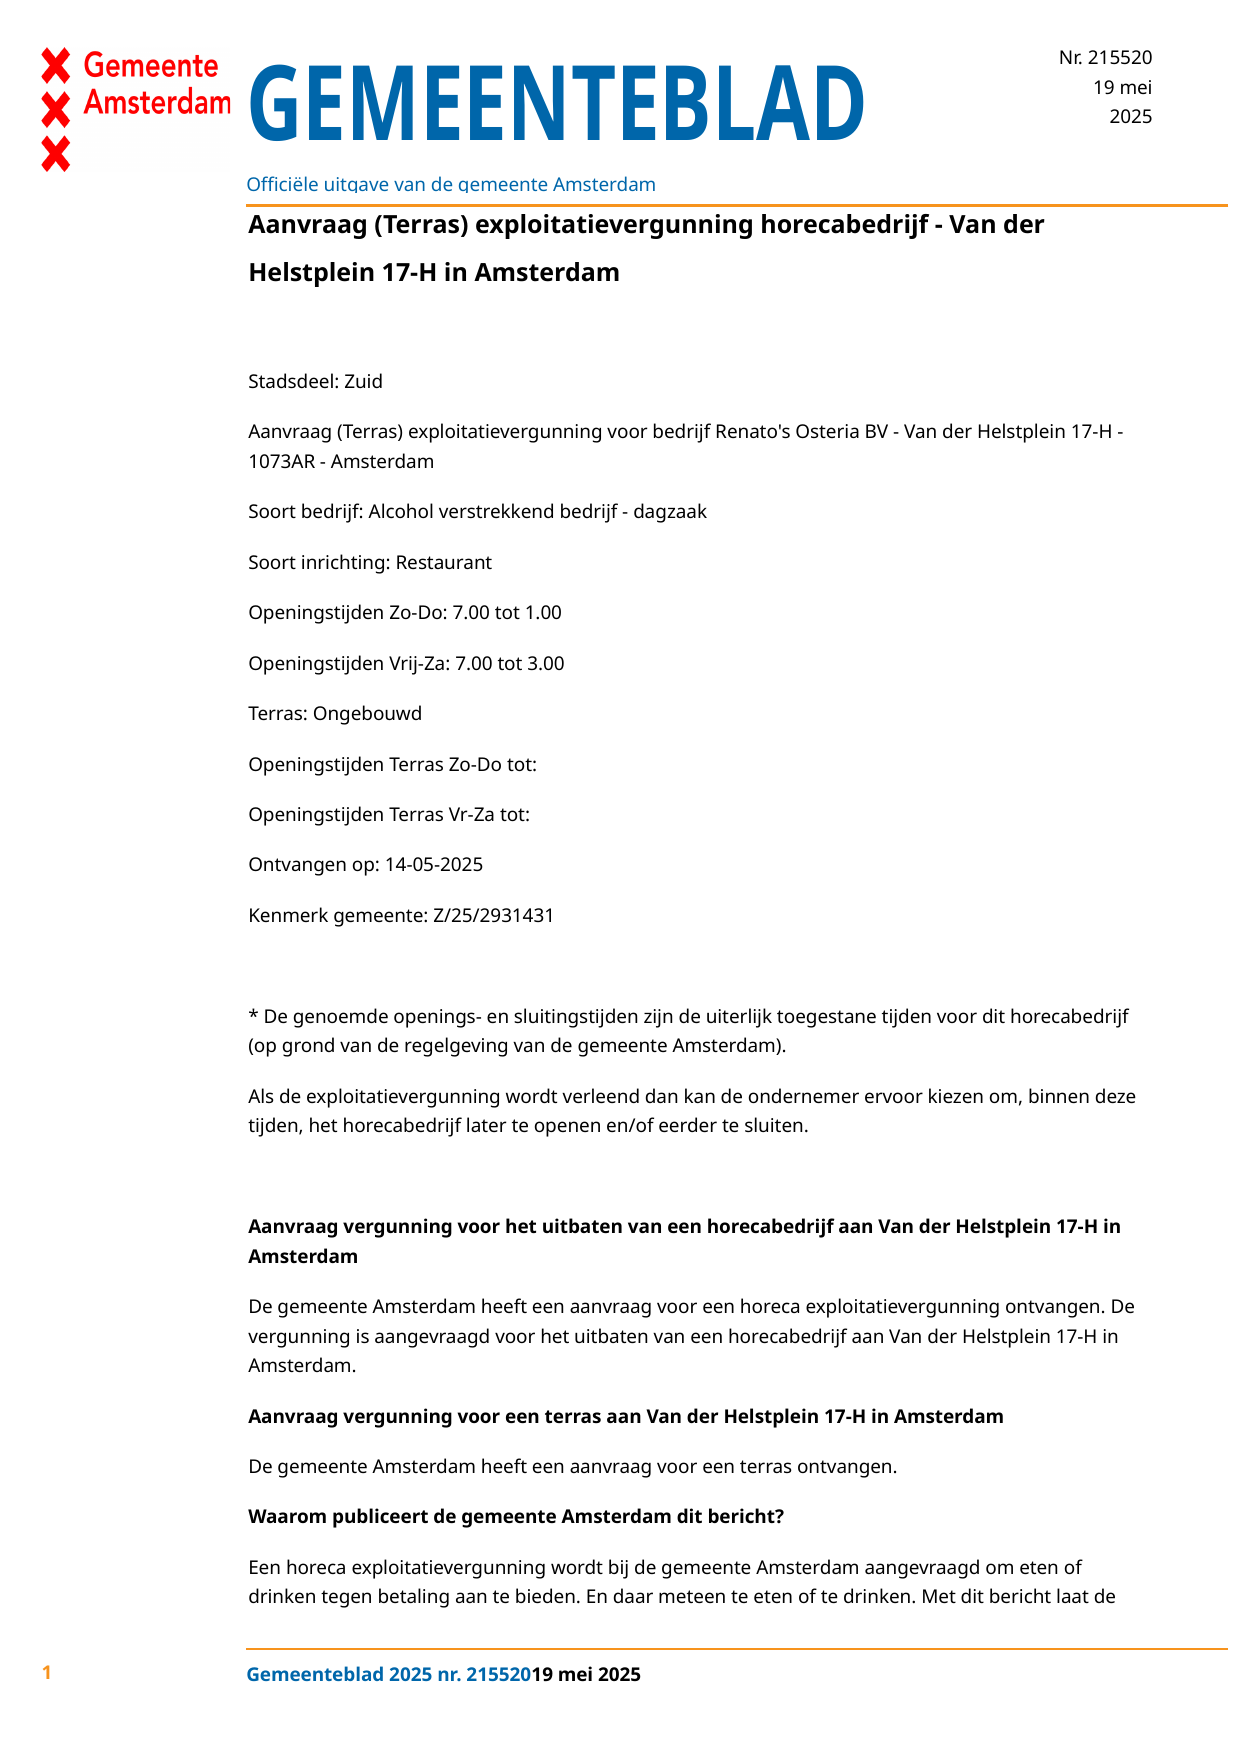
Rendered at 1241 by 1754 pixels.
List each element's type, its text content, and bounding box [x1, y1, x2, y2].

text * De genoemde openings- en sluitingstijden zijn de uiterlijk toegestane tijden voor dit horecabedrijf (op grond van de regelgeving van de gemeente Amsterdam). [248, 1003, 1152, 1058]
text Een horeca exploitatievergunning wordt bij de gemeente Amsterdam aangevraagd om eten of drinken tegen betaling aan te bieden. En daar meteen te eten of te drinken. Met dit bericht laat de [248, 1554, 1152, 1609]
text Terras: Ongebouwd [248, 700, 1152, 726]
text Kenmerk gemeente: Z/25/2931431 [248, 902, 1152, 928]
text Waarom publiceert de gemeente Amsterdam dit bericht? [248, 1504, 1152, 1529]
text Aanvraag vergunning voor het uitbaten van een horecabedrijf aan Van der Helstplein 17-H in Amsterdam [248, 1213, 1152, 1269]
text Aanvraag vergunning voor een terras aan Van der Helstplein 17-H in Amsterdam [248, 1403, 1152, 1429]
text Stadsdeel: Zuid [248, 368, 1152, 394]
text Soort bedrijf: Alcohol verstrekkend bedrijf - dagzaak [248, 499, 1152, 524]
text Als de exploitatievergunning wordt verleend dan kan de ondernemer ervoor kiezen om, binnen deze tijden, het horecabedrijf later te openen en/of eerder te sluiten. [248, 1083, 1152, 1138]
text Openingstijden Zo-Do: 7.00 tot 1.00 [248, 599, 1152, 625]
text De gemeente Amsterdam heeft een aanvraag voor een terras ontvangen. [248, 1453, 1152, 1479]
text Openingstijden Vrij-Za: 7.00 tot 3.00 [248, 650, 1152, 676]
text Openingstijden Terras Zo-Do tot: [248, 751, 1152, 777]
text Openingstijden Terras Vr-Za tot: [248, 801, 1152, 827]
text Soort inrichting: Restaurant [248, 549, 1152, 575]
picture [41, 47, 231, 172]
text De gemeente Amsterdam heeft een aanvraag voor een horeca exploitatievergunning ontvangen. De vergunning is aangevraagd voor het uitbaten van een horecabedrijf aan Van der Helstplein 17-H in Amsterdam. [248, 1293, 1152, 1378]
text Ontvangen op: 14-05-2025 [248, 852, 1152, 877]
text Aanvraag (Terras) exploitatievergunning voor bedrijf Renato's Osteria BV - Van der Helstplein 17-H - 1073AR - Amsterdam [248, 419, 1152, 474]
text Aanvraag (Terras) exploitatievergunning horecabedrijf - Van der Helstplein 17-H in Amsterdam [248, 207, 1152, 288]
